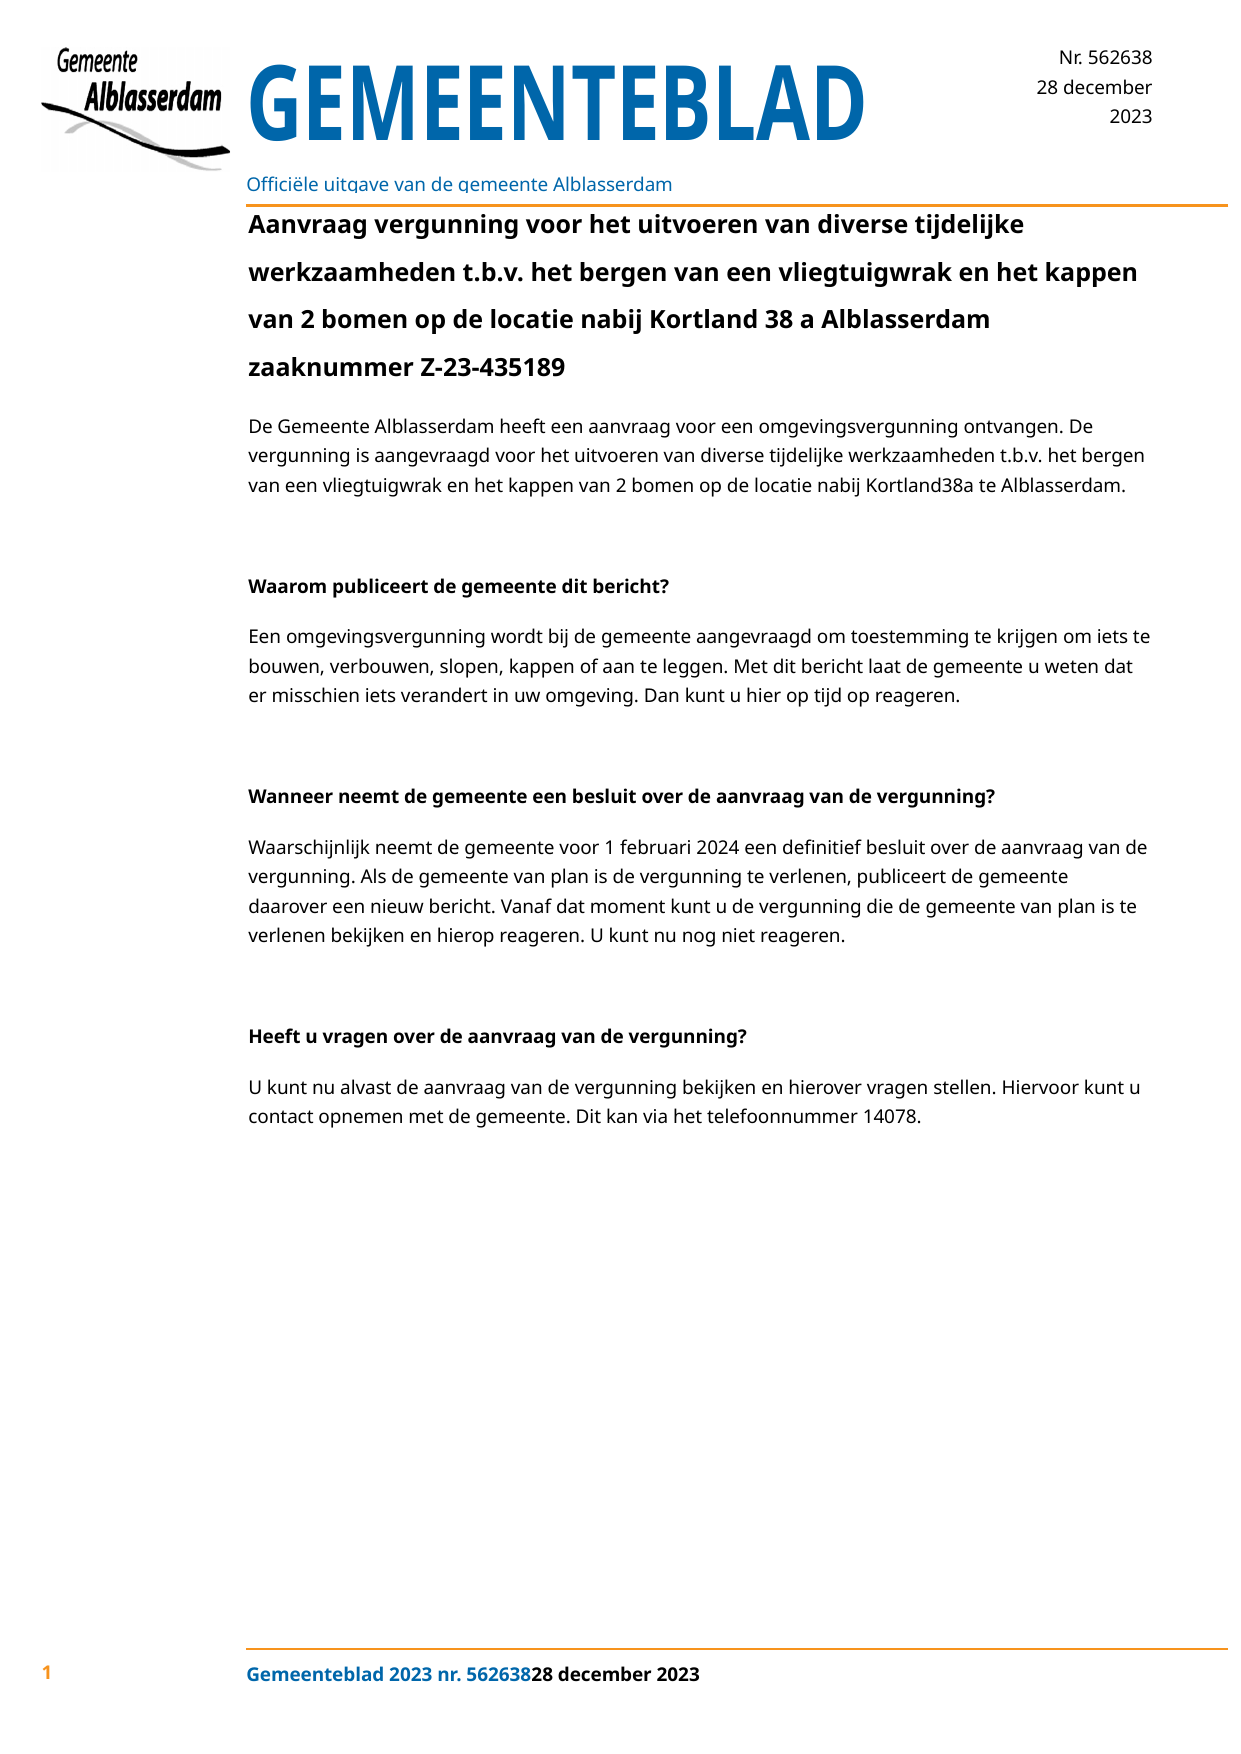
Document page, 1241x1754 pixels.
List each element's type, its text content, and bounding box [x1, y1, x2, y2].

text Een omgevingsvergunning wordt bij de gemeente aangevraagd om toestemming te krijgen om iets te bouwen, verbouwen, slopen, kappen of aan te leggen. Met dit bericht laat de gemeente u weten dat er misschien iets verandert in uw omgeving. Dan kunt u hier op tijd op reageren. [248, 623, 1152, 708]
text Waarschijnlijk neemt de gemeente voor 1 februari 2024 een definitief besluit over de aanvraag van de vergunning. Als de gemeente van plan is de vergunning te verlenen, publiceert de gemeente daarover een nieuw bericht. Vanaf dat moment kunt u de vergunning die de gemeente van plan is te verlenen bekijken en hierop reageren. U kunt nu nog niet reageren. [248, 834, 1152, 948]
text Wanneer neemt de gemeente een besluit over de aanvraag van de vergunning? [248, 783, 1152, 809]
text De Gemeente Alblasserdam heeft een aanvraag voor een omgevingsvergunning ontvangen. De vergunning is aangevraagd voor het uitvoeren van diverse tijdelijke werkzaamheden t.b.v. het bergen van een vliegtuigwrak en het kappen van 2 bomen op de locatie nabij Kortland38a te Alblasserdam. [248, 413, 1152, 498]
text Heeft u vragen over de aanvraag van de vergunning? [248, 1023, 1152, 1049]
text U kunt nu alvast de aanvraag van de vergunning bekijken en hierover vragen stellen. Hiervoor kunt u contact opnemen met de gemeente. Dit kan via het telefoonnummer 14078. [248, 1074, 1152, 1129]
text Aanvraag vergunning voor het uitvoeren van diverse tijdelijke werkzaamheden t.b.v. het bergen van een vliegtuigwrak en het kappen van 2 bomen op de locatie nabij Kortland 38 a Alblasserdam zaaknummer Z-23-435189 [248, 207, 1152, 384]
text Waarom publiceert de gemeente dit bericht? [248, 573, 1152, 599]
picture [41, 47, 231, 172]
